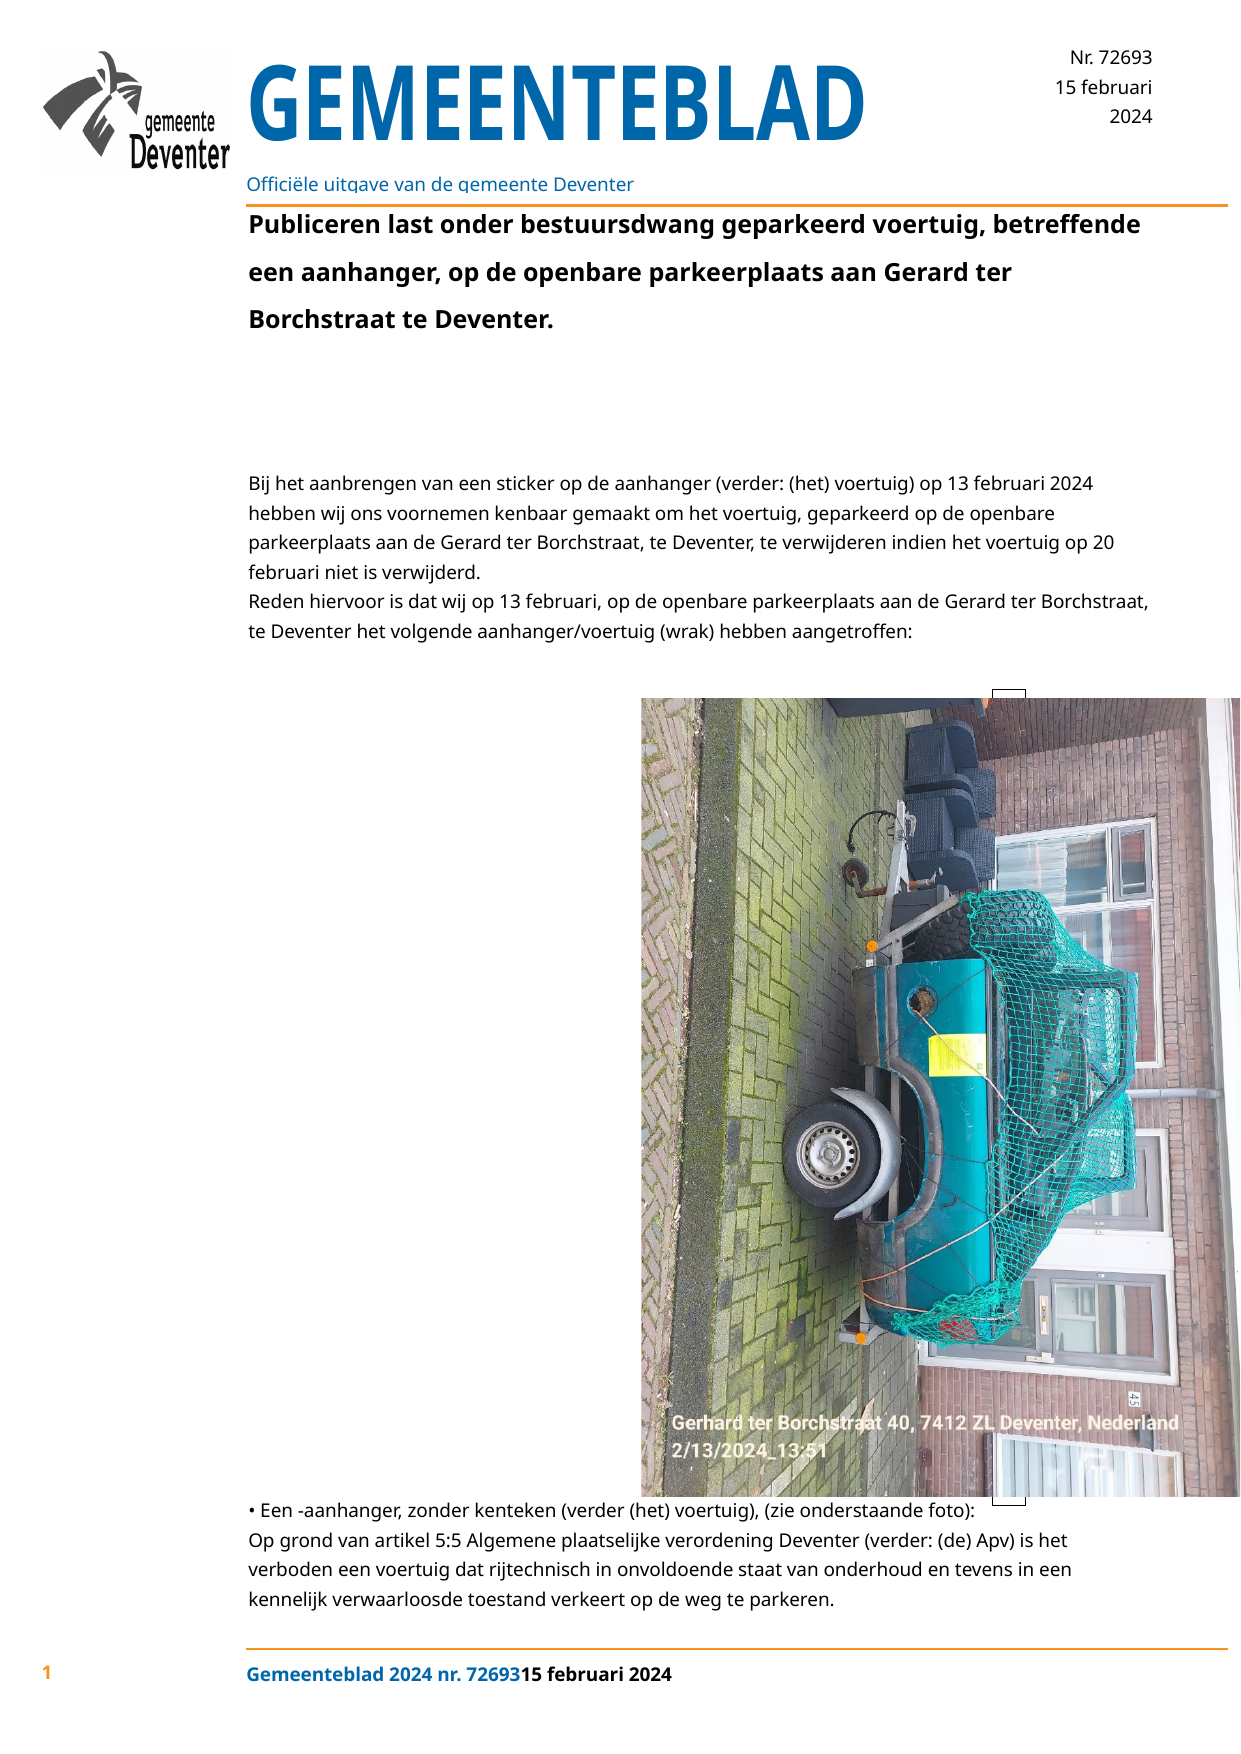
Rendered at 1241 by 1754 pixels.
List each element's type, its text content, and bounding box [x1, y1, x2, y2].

picture [41, 47, 231, 172]
text • Een -aanhanger, zonder kenteken (verder (het) voertuig), (zie onderstaande foto): [248, 677, 1152, 1523]
text Bij het aanbrengen van een sticker op de aanhanger (verder: (het) voertuig) op 13 februari 2024 hebben wij ons voornemen kenbaar gemaakt om het voertuig, geparkeerd op de openbare parkeerplaats aan de Gerard ter Borchstraat, te Deventer, te verwijderen indien het voertuig op 20 februari niet is verwijderd. [248, 470, 1152, 584]
picture [641, 698, 1241, 1497]
text Reden hiervoor is dat wij op 13 februari, op de openbare parkeerplaats aan de Gerard ter Borchstraat, te Deventer het volgende aanhanger/voertuig (wrak) hebben aangetroffen: [248, 588, 1152, 644]
text Publiceren last onder bestuursdwang geparkeerd voertuig, betreffende een aanhanger, op de openbare parkeerplaats aan Gerard ter Borchstraat te Deventer. [248, 207, 1152, 336]
text Op grond van artikel 5:5 Algemene plaatselijke verordening Deventer (verder: (de) Apv) is het verboden een voertuig dat rijtechnisch in onvoldoende staat van onderhoud en tevens in een kennelijk verwaarloosde toestand verkeert op de weg te parkeren. [248, 1527, 1152, 1612]
